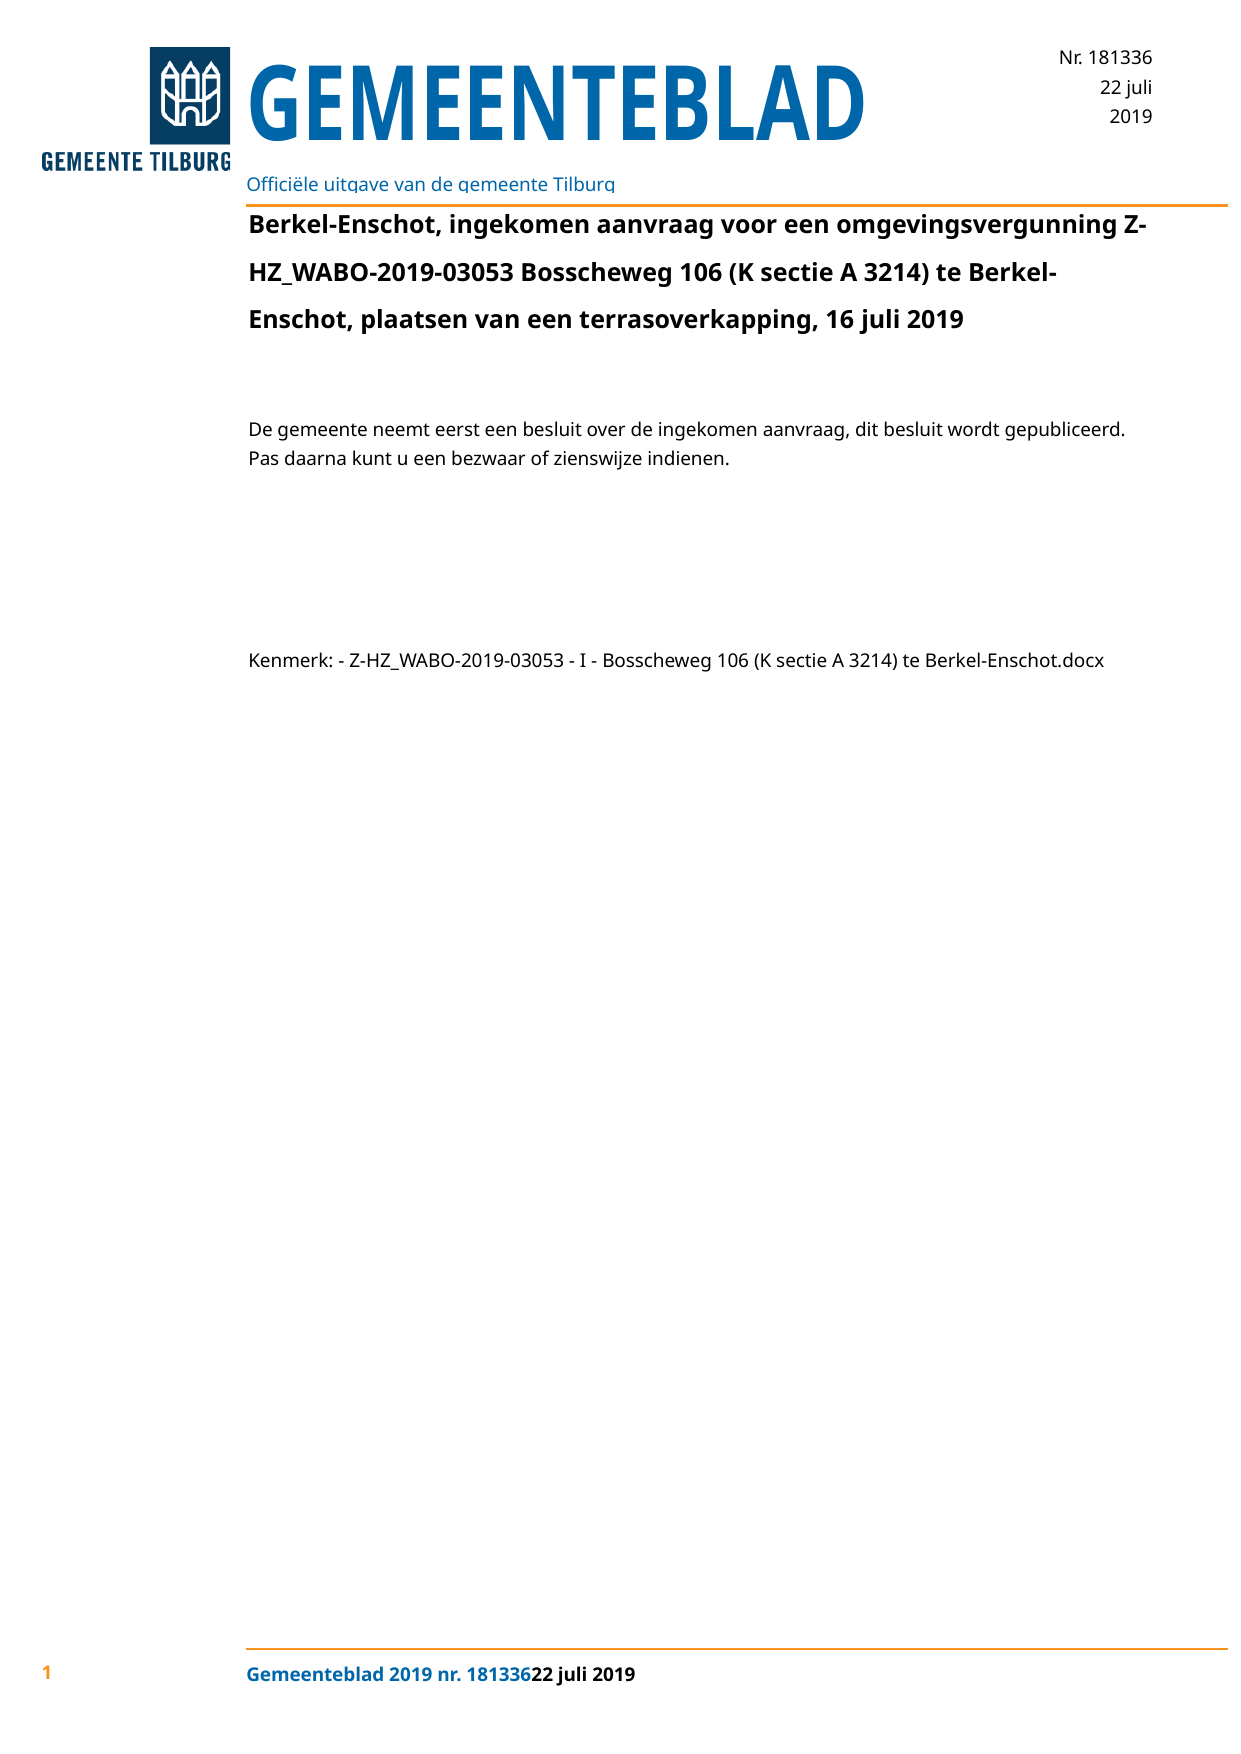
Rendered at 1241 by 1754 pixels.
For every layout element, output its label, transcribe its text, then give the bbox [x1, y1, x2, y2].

text De gemeente neemt eerst een besluit over de ingekomen aanvraag, dit besluit wordt gepubliceerd. Pas daarna kunt u een bezwaar of zienswijze indienen. [248, 416, 1152, 471]
picture [41, 47, 231, 172]
text Kenmerk: - Z-HZ_WABO-2019-03053 - I - Bosscheweg 106 (K sectie A 3214) te Berkel-Enschot.docx [248, 647, 1152, 673]
text Berkel-Enschot, ingekomen aanvraag voor een omgevingsvergunning Z-HZ_WABO-2019-03053 Bosscheweg 106 (K sectie A 3214) te Berkel-Enschot, plaatsen van een terrasoverkapping, 16 juli 2019 [248, 207, 1152, 336]
